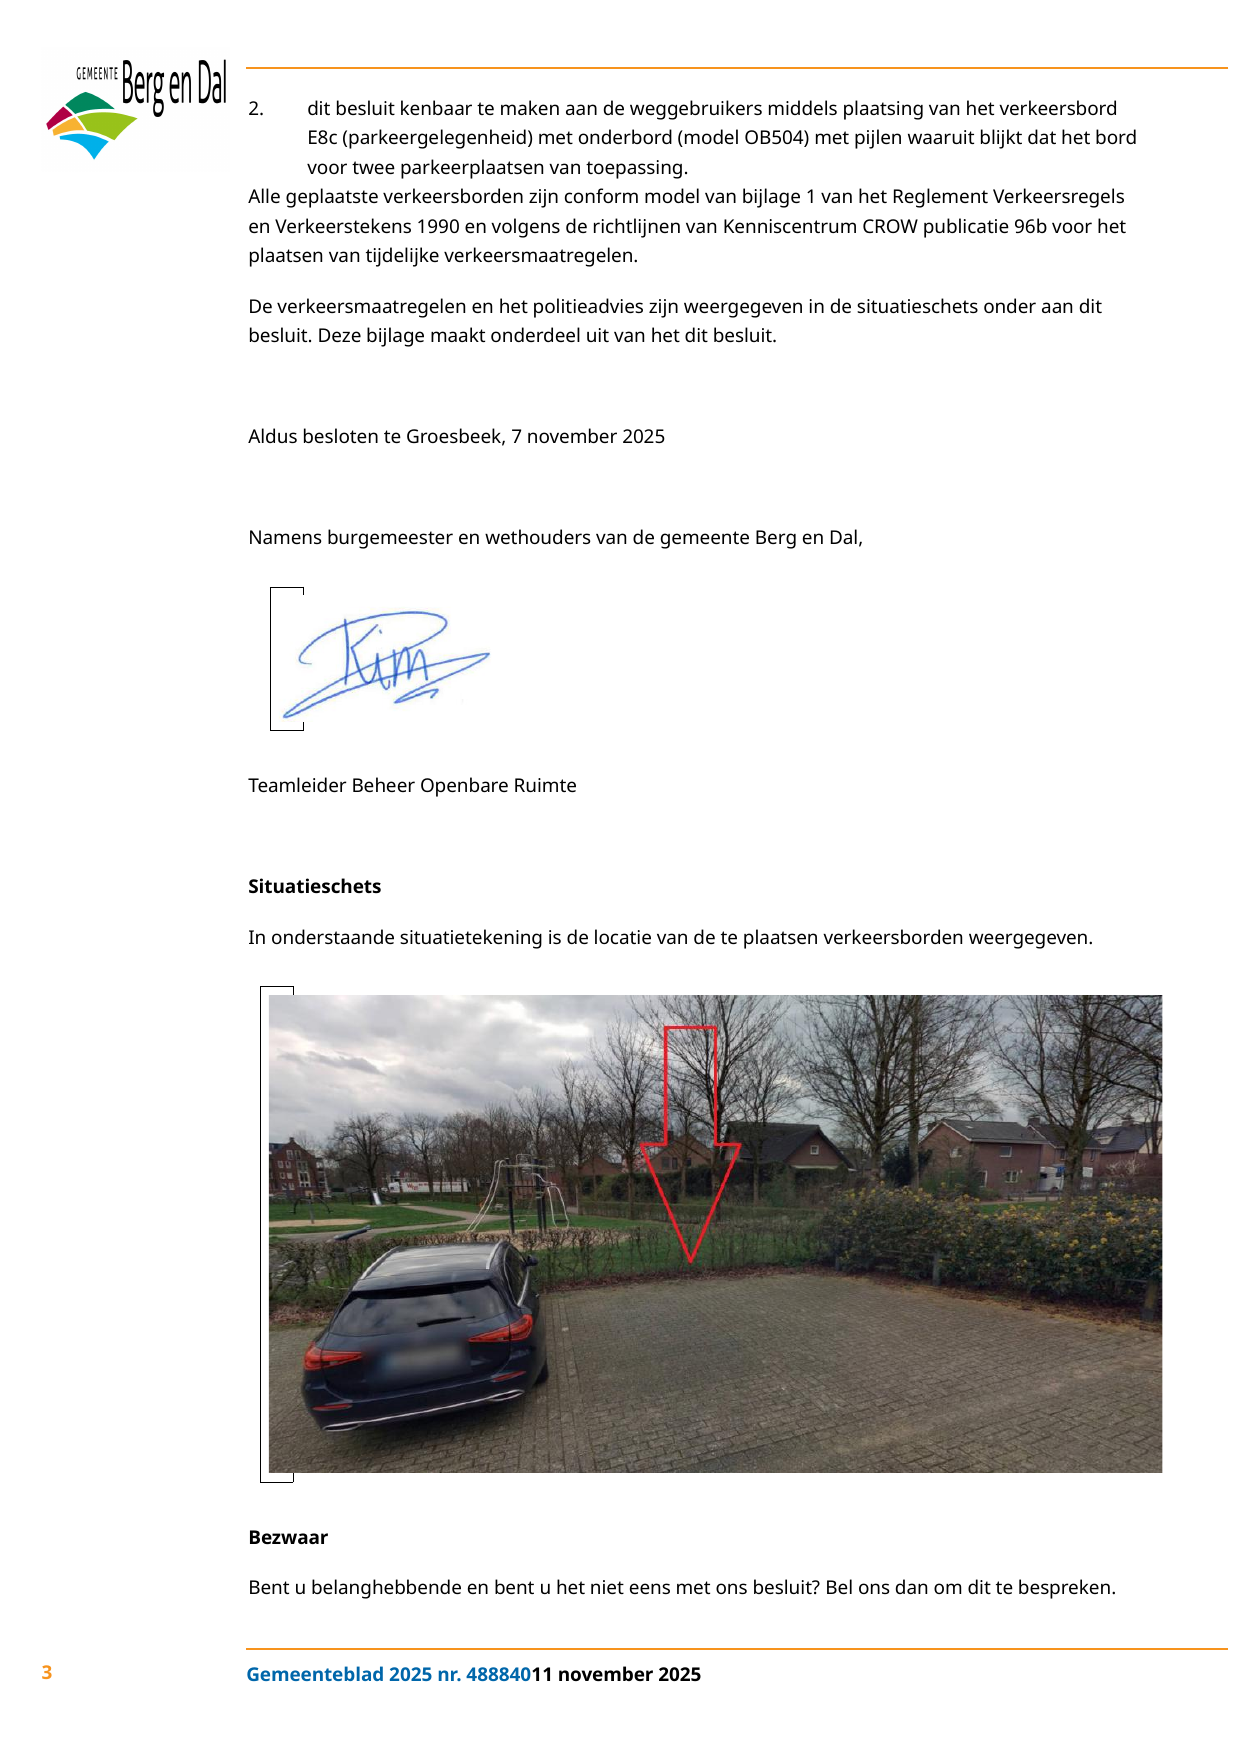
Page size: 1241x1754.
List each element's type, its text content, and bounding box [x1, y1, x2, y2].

text Situatieschets [248, 873, 1152, 899]
text Alle geplaatste verkeersborden zijn conform model van bijlage 1 van het Reglement Verkeersregels en Verkeerstekens 1990 en volgens de richtlijnen van Kenniscentrum CROW publicatie 96b voor het plaatsen van tijdelijke verkeersmaatregelen. [248, 183, 1152, 268]
picture [268, 995, 1163, 1473]
picture [41, 47, 231, 172]
text Aldus besloten te Groesbeek, 7 november 2025 [248, 423, 1152, 449]
text Bezwaar [248, 1524, 1152, 1550]
picture [278, 595, 492, 722]
text Namens burgemeester en wethouders van de gemeente Berg en Dal, [248, 524, 1152, 550]
text Teamleider Beheer Openbare Ruimte [248, 773, 1152, 798]
text Bent u belanghebbende en bent u het niet eens met ons besluit? Bel ons dan om dit te bespreken. [248, 1574, 1152, 1600]
list dit besluit kenbaar te maken aan de weggebruikers middels plaatsing van het verkeersbord E8c (parkeergelegenheid) met onderbord (model OB504) met pijlen waaruit blijkt dat het bord voor twee parkeerplaatsen van toepassing. [248, 95, 1152, 180]
text De verkeersmaatregelen en het politieadvies zijn weergegeven in de situatieschets onder aan dit besluit. Deze bijlage maakt onderdeel uit van het dit besluit. [248, 293, 1152, 348]
text In onderstaande situatietekening is de locatie van de te plaatsen verkeersborden weergegeven. [248, 924, 1152, 949]
